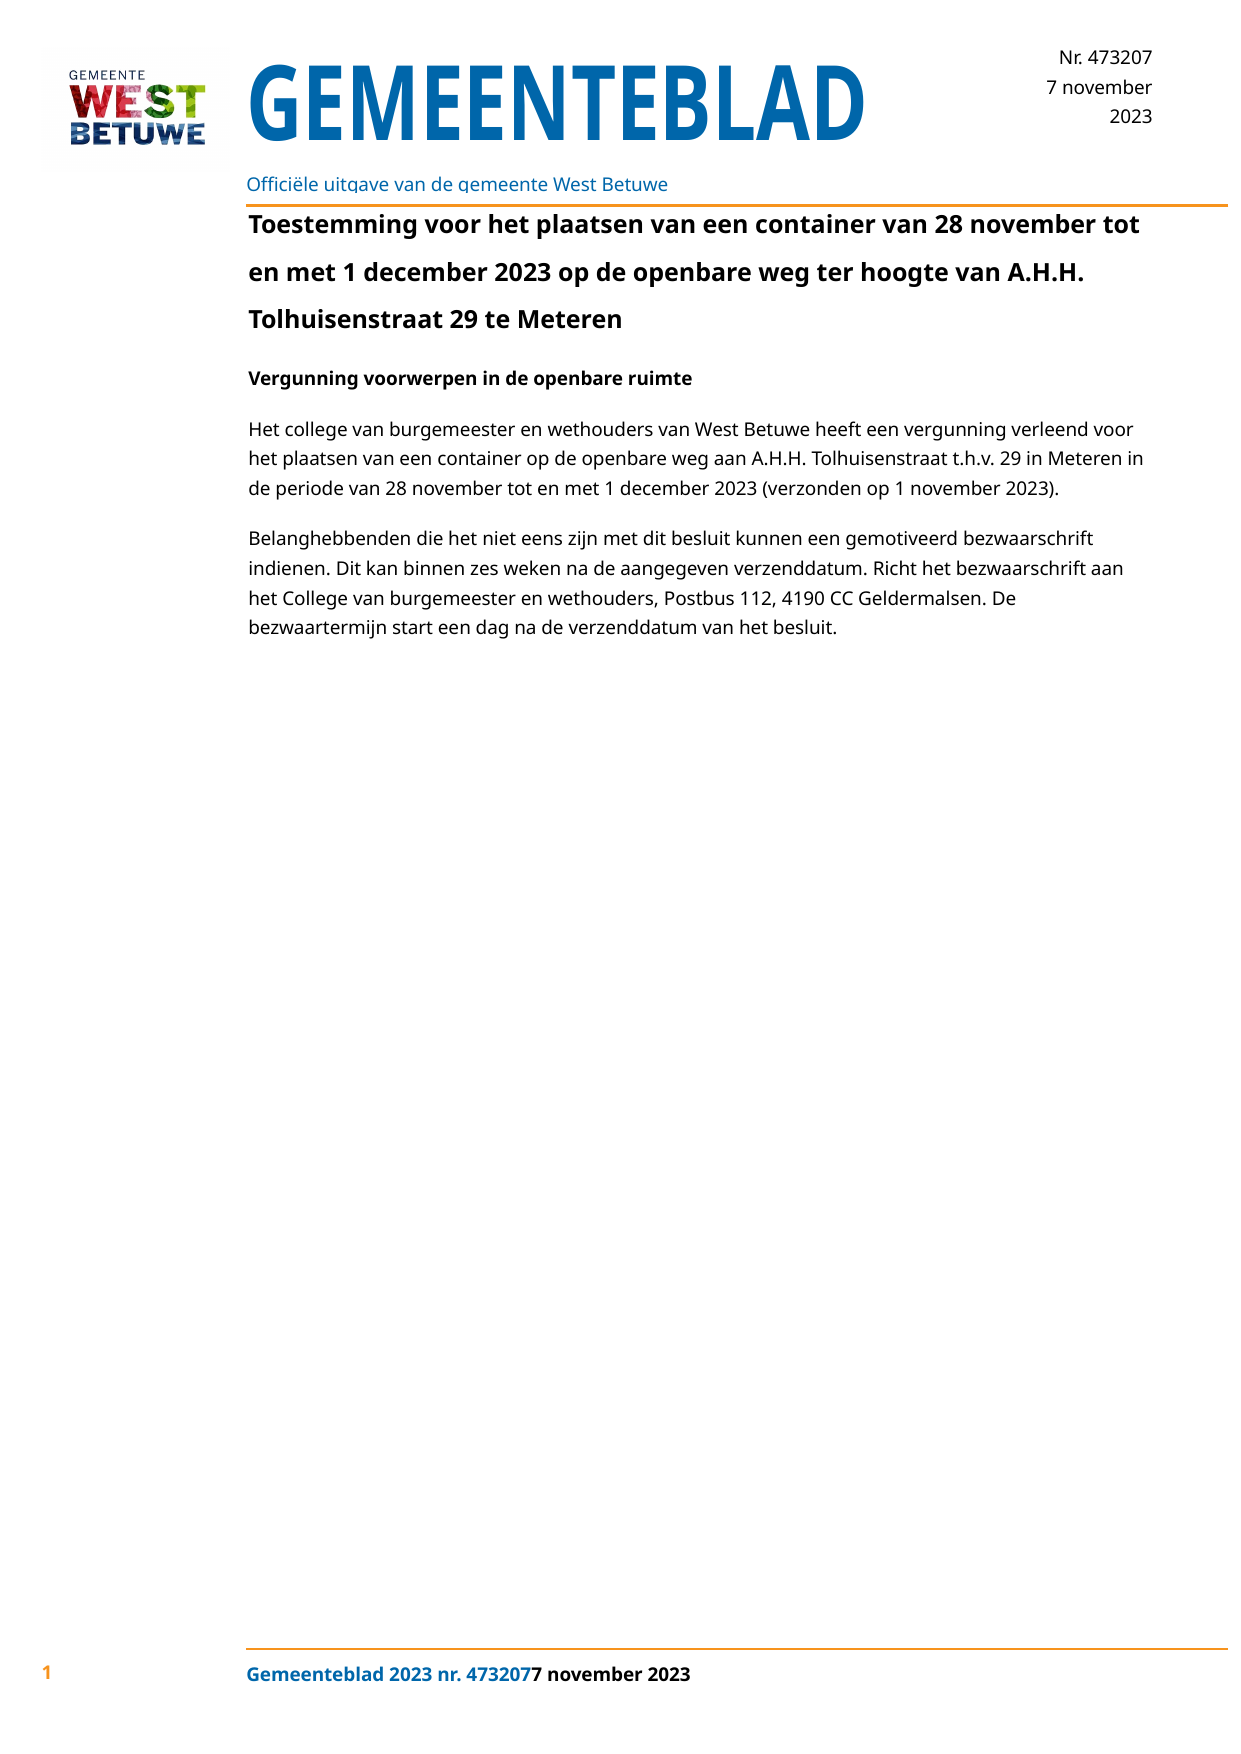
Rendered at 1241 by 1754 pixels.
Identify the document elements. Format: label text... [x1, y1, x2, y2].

text Het college van burgemeester en wethouders van West Betuwe heeft een vergunning verleend voor het plaatsen van een container op de openbare weg aan A.H.H. Tolhuisenstraat t.h.v. 29 in Meteren in de periode van 28 november tot en met 1 december 2023 (verzonden op 1 november 2023). [248, 416, 1152, 501]
text Belanghebbenden die het niet eens zijn met dit besluit kunnen een gemotiveerd bezwaarschrift indienen. Dit kan binnen zes weken na de aangegeven verzenddatum. Richt het bezwaarschrift aan het College van burgemeester en wethouders, Postbus 112, 4190 CC Geldermalsen. De bezwaartermijn start een dag na de verzenddatum van het besluit. [248, 526, 1152, 640]
picture [41, 47, 231, 172]
text Vergunning voorwerpen in de openbare ruimte [248, 366, 1152, 391]
text Toestemming voor het plaatsen van een container van 28 november tot en met 1 december 2023 op de openbare weg ter hoogte van A.H.H. Tolhuisenstraat 29 te Meteren [248, 207, 1152, 336]
